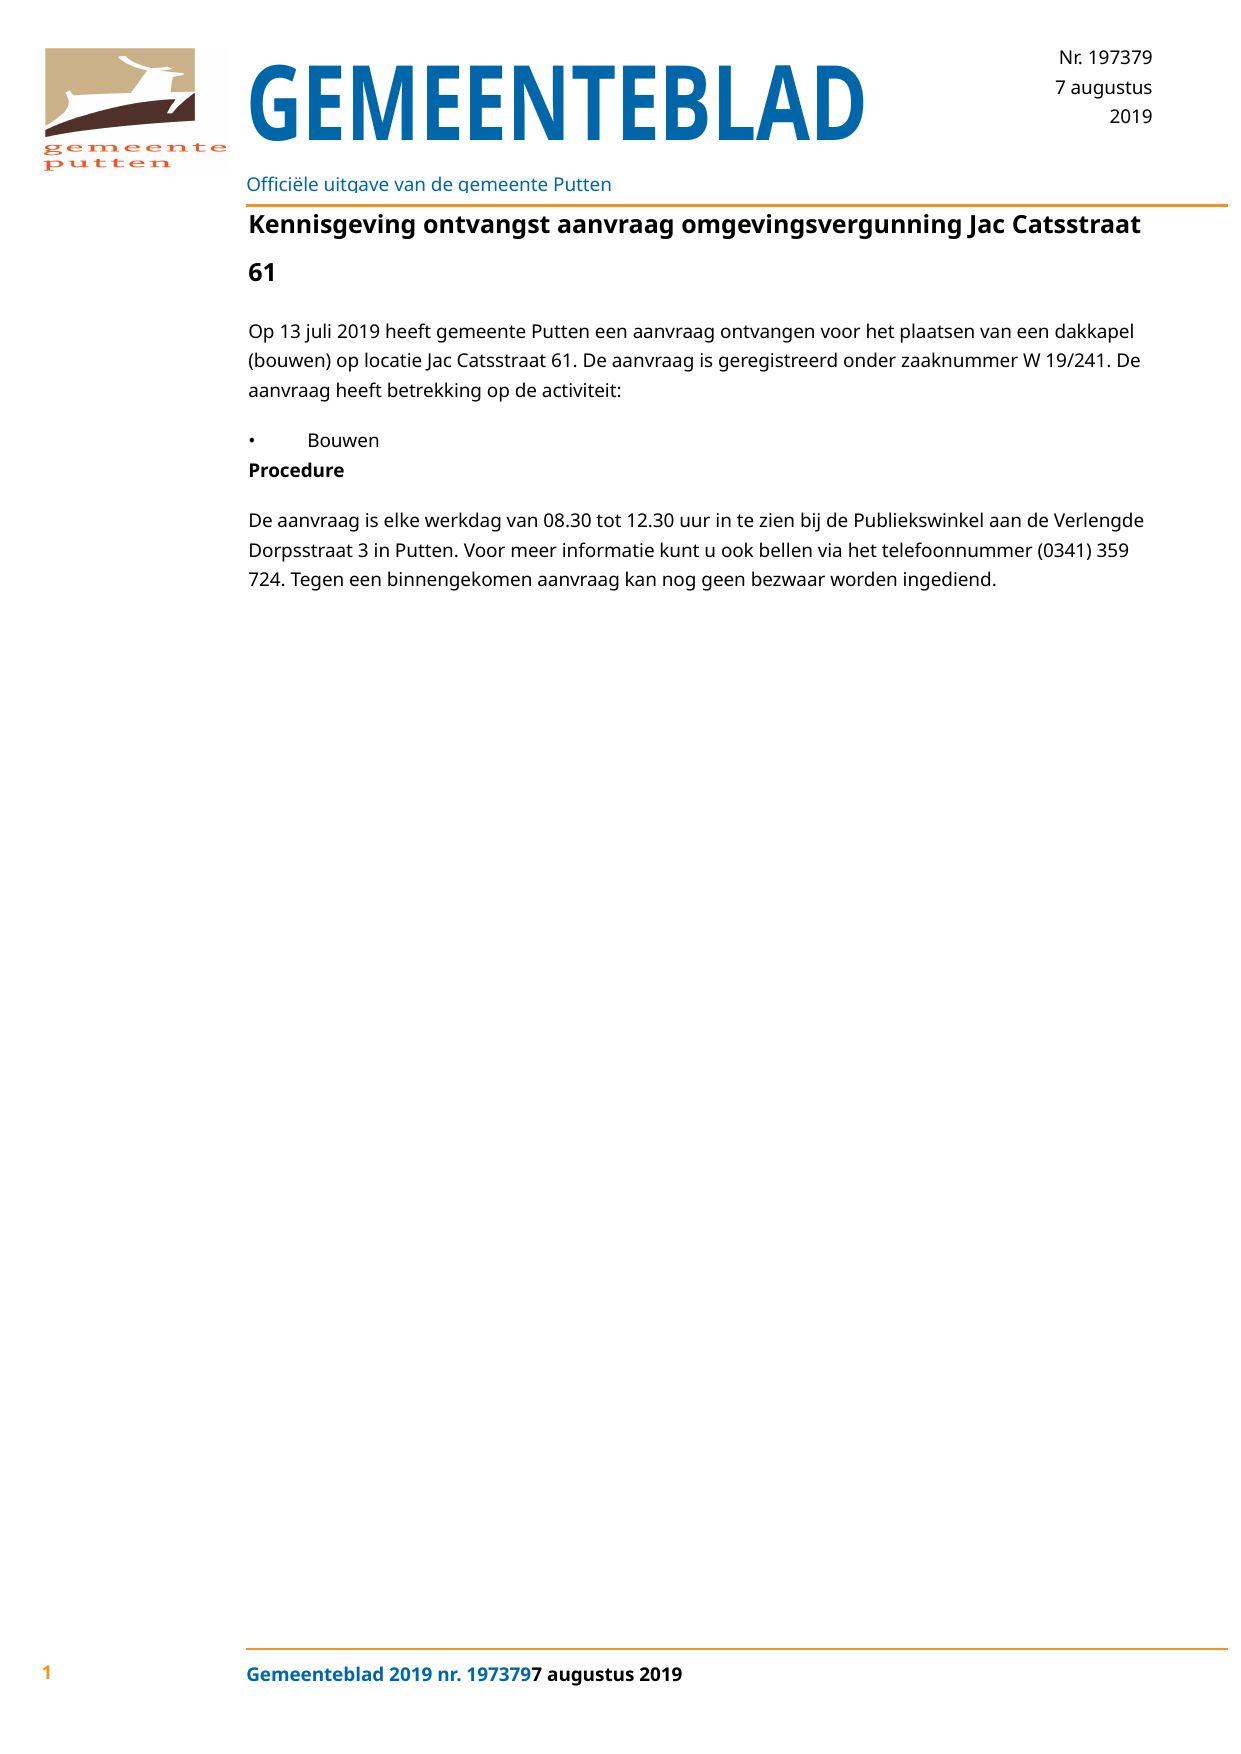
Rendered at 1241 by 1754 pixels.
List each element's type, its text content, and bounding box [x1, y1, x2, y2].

text Op 13 juli 2019 heeft gemeente Putten een aanvraag ontvangen voor het plaatsen van een dakkapel (bouwen) op locatie Jac Catsstraat 61. De aanvraag is geregistreerd onder zaaknummer W 19/241. De aanvraag heeft betrekking op de activiteit: [248, 318, 1152, 403]
text Procedure [248, 457, 1152, 483]
list Bouwen [248, 427, 1152, 453]
text De aanvraag is elke werkdag van 08.30 tot 12.30 uur in te zien bij de Publiekswinkel aan de Verlengde Dorpsstraat 3 in Putten. Voor meer informatie kunt u ook bellen via het telefoonnummer (0341) 359 724. Tegen een binnengekomen aanvraag kan nog geen bezwaar worden ingediend. [248, 507, 1152, 592]
text Kennisgeving ontvangst aanvraag omgevingsvergunning Jac Catsstraat 61 [248, 207, 1152, 288]
picture [41, 47, 231, 172]
